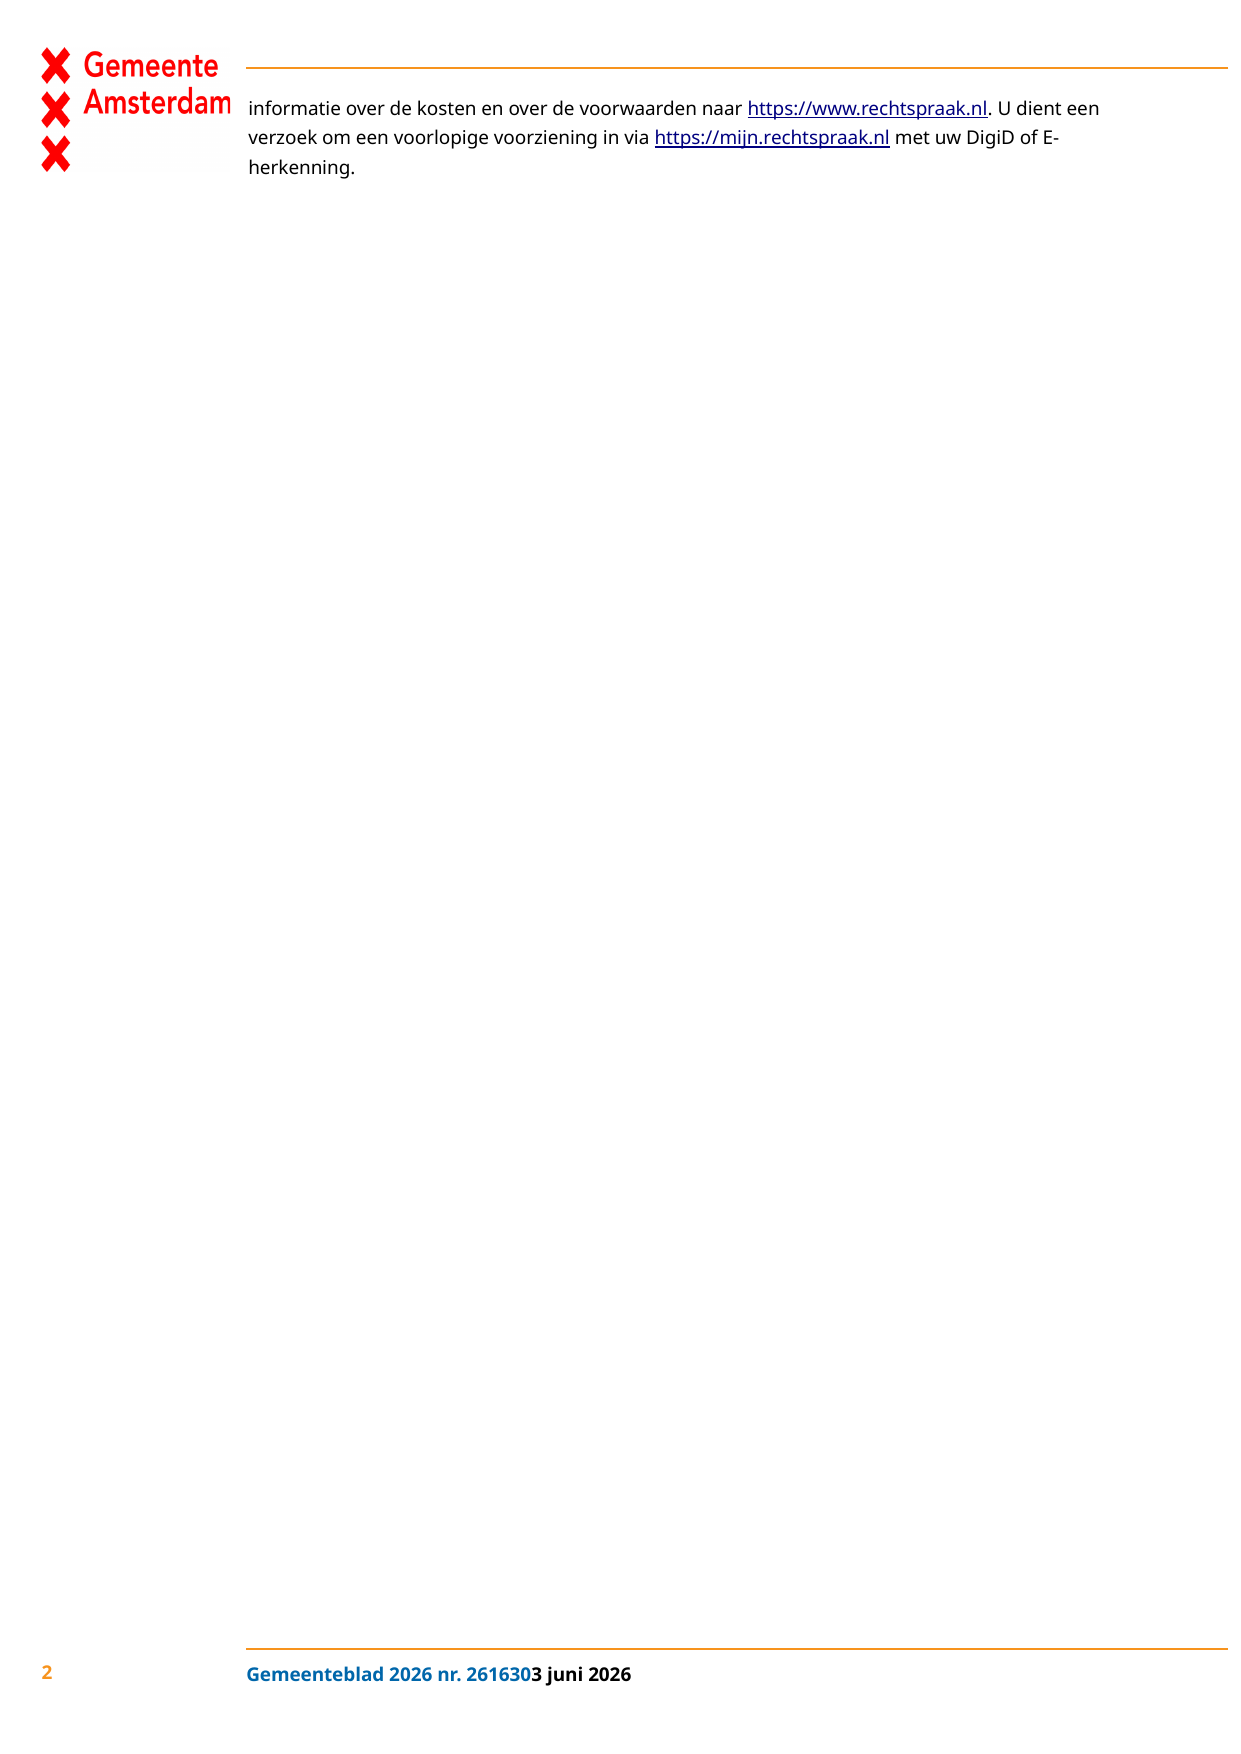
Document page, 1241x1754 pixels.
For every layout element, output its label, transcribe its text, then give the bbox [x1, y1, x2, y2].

text informatie over de kosten en over de voorwaarden naar https://www.rechtspraak.nl. U dient een verzoek om een voorlopige voorziening in via https://mijn.rechtspraak.nl met uw DigiD of E-herkenning. [248, 95, 1152, 180]
picture [41, 47, 231, 172]
